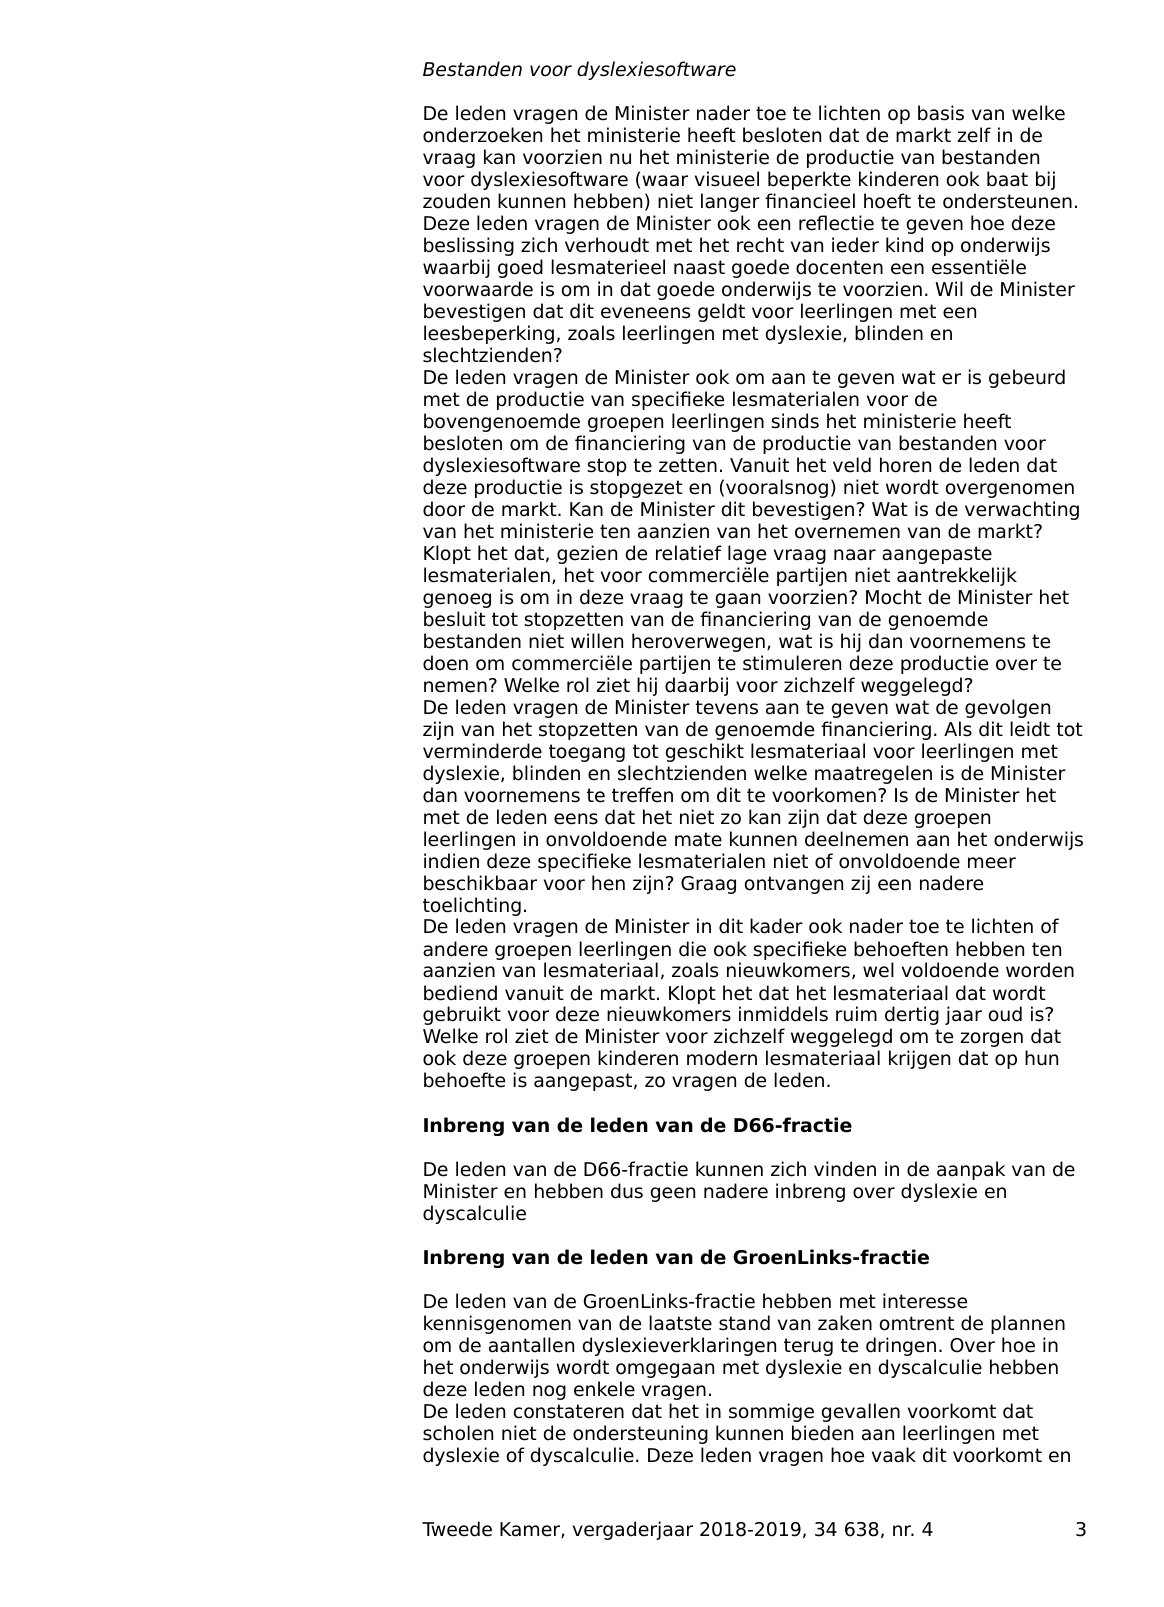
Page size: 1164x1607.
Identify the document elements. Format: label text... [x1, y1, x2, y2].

text De leden van de GroenLinks-fractie hebben met interesse kennisgenomen van de laatste stand van zaken omtrent de plannen om de aantallen dyslexieverklaringen terug te dringen. Over hoe in het onderwijs wordt omgegaan met dyslexie en dyscalculie hebben deze leden nog enkele vragen. [422, 1291, 1087, 1401]
text De leden constateren dat het in sommige gevallen voorkomt dat scholen niet de ondersteuning kunnen bieden aan leerlingen met dyslexie of dyscalculie. Deze leden vragen hoe vaak dit voorkomt en [422, 1401, 1087, 1467]
subtitle Bestanden voor dyslexiesoftware [422, 59, 1087, 81]
subtitle Inbreng van de leden van de GroenLinks-fractie [422, 1247, 1087, 1269]
text De leden vragen de Minister ook om aan te geven wat er is gebeurd met de productie van specifieke lesmaterialen voor de bovengenoemde groepen leerlingen sinds het ministerie heeft besloten om de financiering van de productie van bestanden voor dyslexiesoftware stop te zetten. Vanuit het veld horen de leden dat deze productie is stopgezet en (vooralsnog) niet wordt overgenomen door de markt. Kan de Minister dit bevestigen? Wat is de verwachting van het ministerie ten aanzien van het overnemen van de markt? Klopt het dat, gezien de relatief lage vraag naar aangepaste lesmaterialen, het voor commerciële partijen niet aantrekkelijk genoeg is om in deze vraag te gaan voorzien? Mocht de Minister het besluit tot stopzetten van de financiering van de genoemde bestanden niet willen heroverwegen, wat is hij dan voornemens te doen om commerciële partijen te stimuleren deze productie over te nemen? Welke rol ziet hij daarbij voor zichzelf weggelegd? [422, 367, 1087, 697]
text De leden vragen de Minister in dit kader ook nader toe te lichten of andere groepen leerlingen die ook specifieke behoeften hebben ten aanzien van lesmateriaal, zoals nieuwkomers, wel voldoende worden bediend vanuit de markt. Klopt het dat het lesmateriaal dat wordt gebruikt voor deze nieuwkomers inmiddels ruim dertig jaar oud is? Welke rol ziet de Minister voor zichzelf weggelegd om te zorgen dat ook deze groepen kinderen modern lesmateriaal krijgen dat op hun behoefte is aangepast, zo vragen de leden. [422, 916, 1087, 1092]
text De leden vragen de Minister tevens aan te geven wat de gevolgen zijn van het stopzetten van de genoemde financiering. Als dit leidt tot verminderde toegang tot geschikt lesmateriaal voor leerlingen met dyslexie, blinden en slechtzienden welke maatregelen is de Minister dan voornemens te treffen om dit te voorkomen? Is de Minister het met de leden eens dat het niet zo kan zijn dat deze groepen leerlingen in onvoldoende mate kunnen deelnemen aan het onderwijs indien deze specifieke lesmaterialen niet of onvoldoende meer beschikbaar voor hen zijn? Graag ontvangen zij een nadere toelichting. [422, 697, 1087, 916]
text De leden vragen de Minister nader toe te lichten op basis van welke onderzoeken het ministerie heeft besloten dat de markt zelf in de vraag kan voorzien nu het ministerie de productie van bestanden voor dyslexiesoftware (waar visueel beperkte kinderen ook baat bij zouden kunnen hebben) niet langer financieel hoeft te ondersteunen. Deze leden vragen de Minister ook een reflectie te geven hoe deze beslissing zich verhoudt met het recht van ieder kind op onderwijs waarbij goed lesmaterieel naast goede docenten een essentiële voorwaarde is om in dat goede onderwijs te voorzien. Wil de Minister bevestigen dat dit eveneens geldt voor leerlingen met een leesbeperking, zoals leerlingen met dyslexie, blinden en slechtzienden? [422, 103, 1087, 367]
subtitle Inbreng van de leden van de D66-fractie [422, 1114, 1087, 1136]
text De leden van de D66-fractie kunnen zich vinden in de aanpak van de Minister en hebben dus geen nadere inbreng over dyslexie en dyscalculie [422, 1159, 1087, 1224]
